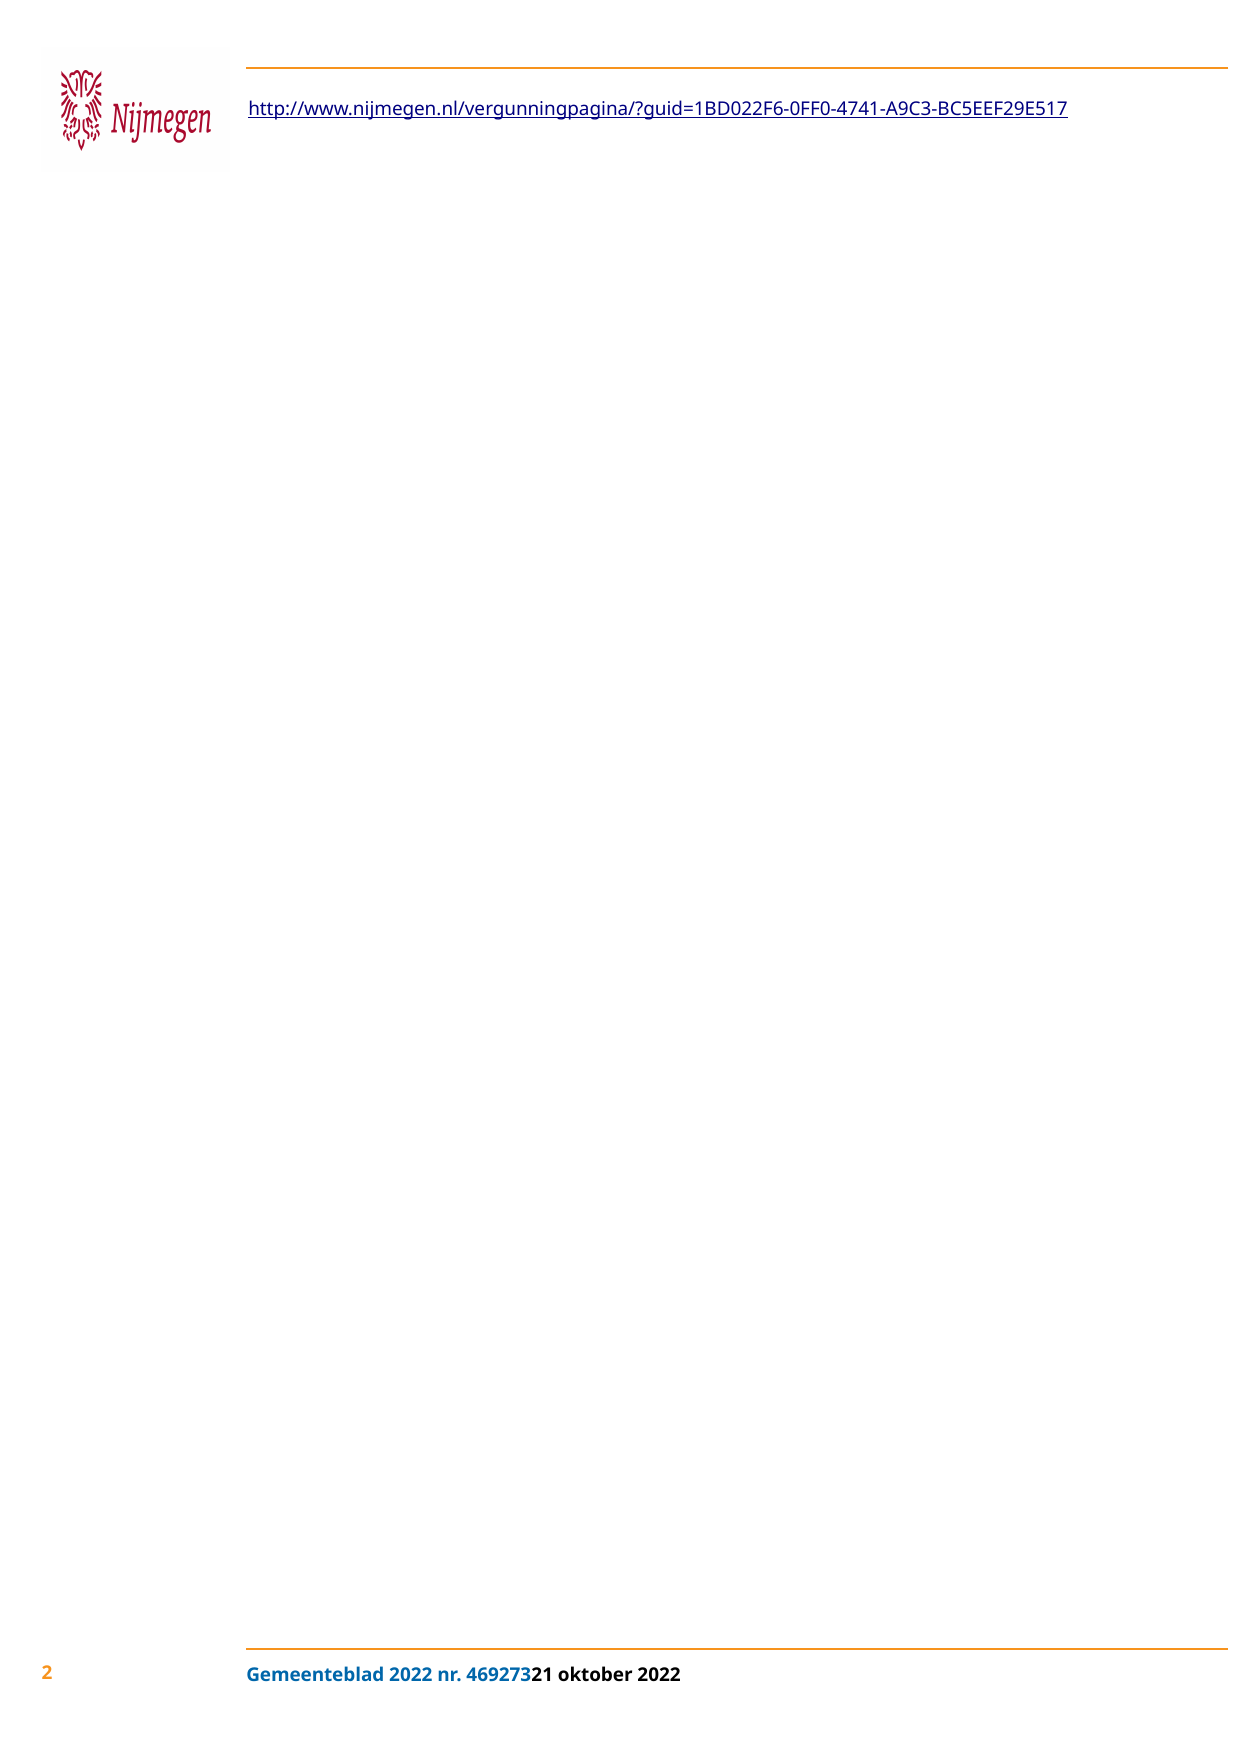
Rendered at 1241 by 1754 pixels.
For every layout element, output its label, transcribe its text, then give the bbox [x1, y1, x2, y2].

text http://www.nijmegen.nl/vergunningpagina/?guid=1BD022F6-0FF0-4741-A9C3-BC5EEF29E517 [248, 95, 1152, 121]
picture [41, 47, 231, 172]
